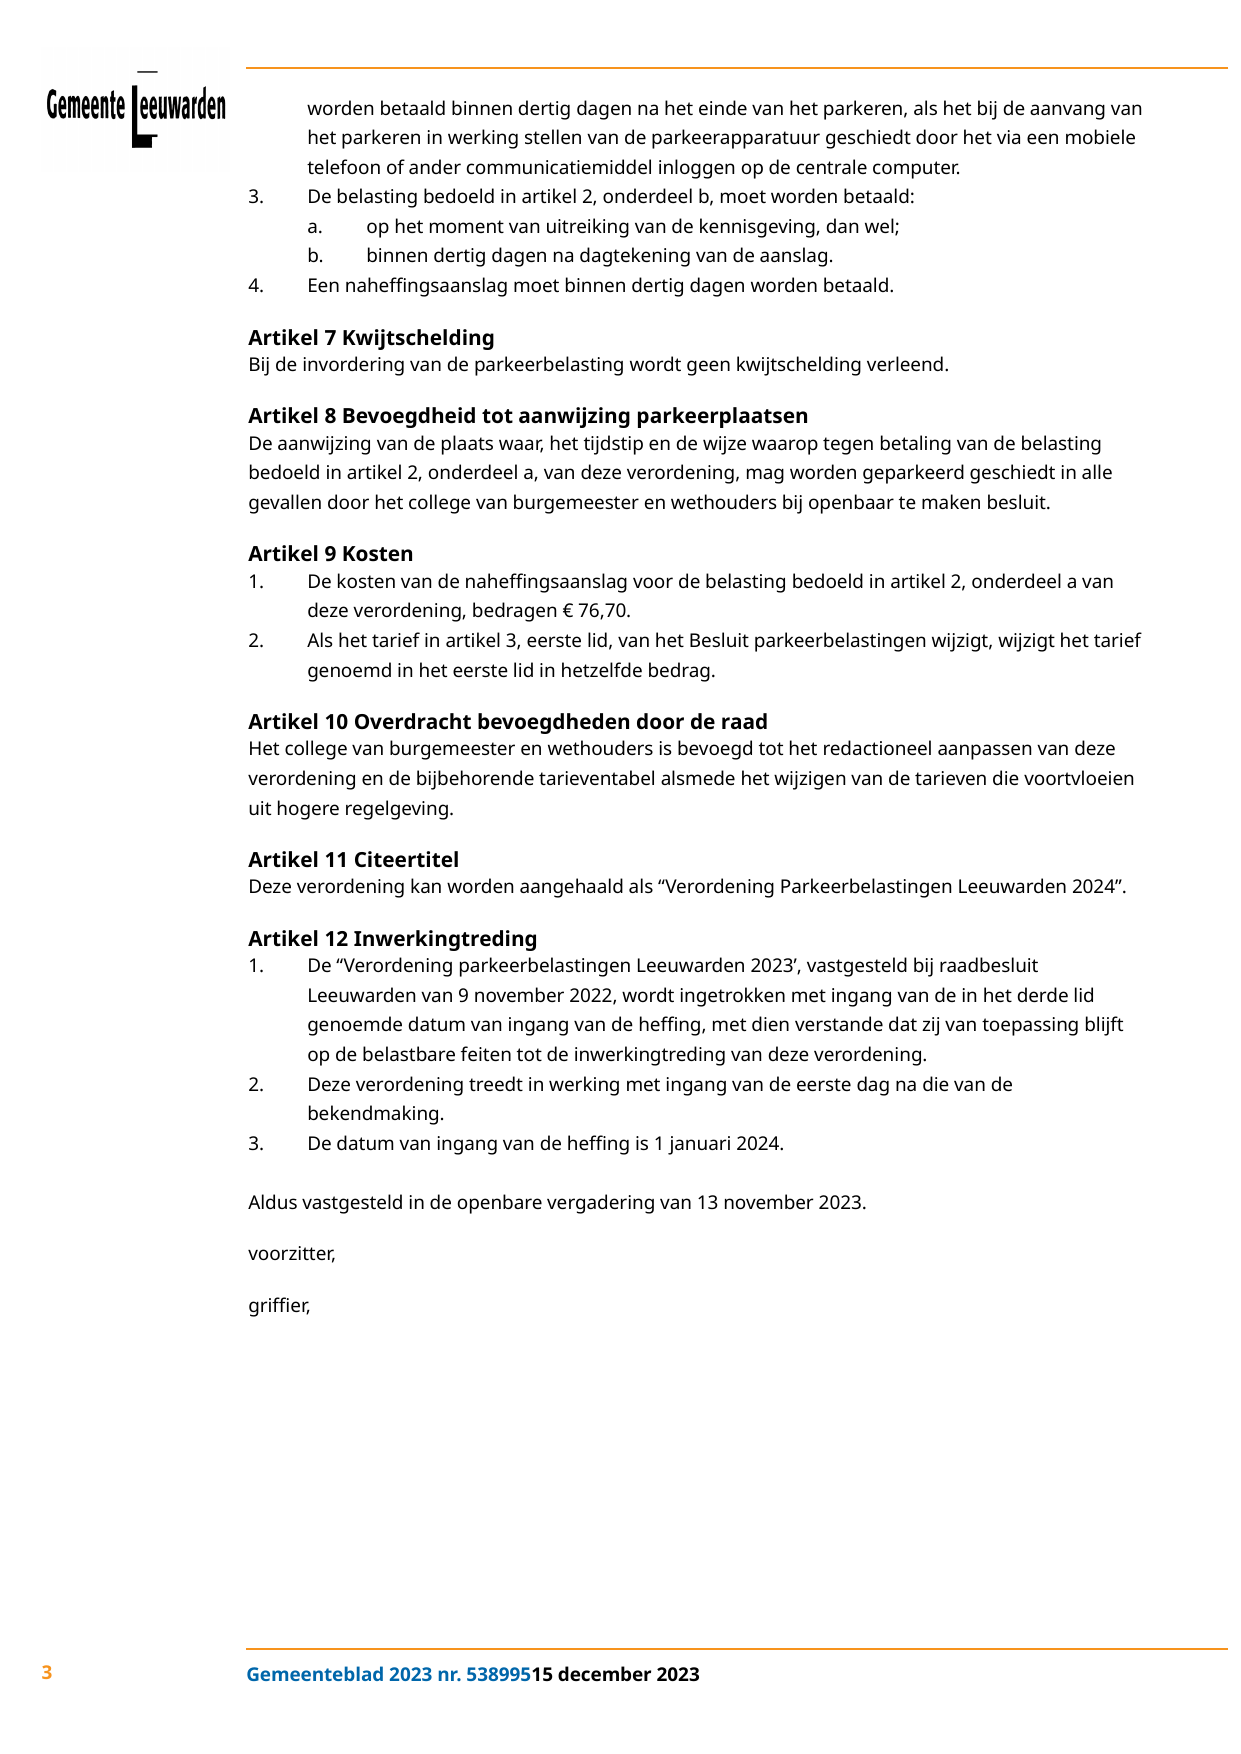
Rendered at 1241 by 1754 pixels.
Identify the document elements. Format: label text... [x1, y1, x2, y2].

text Artikel 7 Kwijtschelding [248, 323, 1152, 351]
list De kosten van de naheffingsaanslag voor de belasting bedoeld in artikel 2, onderdeel a van deze verordening, bedragen € 76,70. [248, 568, 1152, 623]
text Aldus vastgesteld in de openbare vergadering van 13 november 2023. [248, 1189, 1152, 1215]
text Het college van burgemeester en wethouders is bevoegd tot het redactioneel aanpassen van deze verordening en de bijbehorende tarieventabel alsmede het wijzigen van de tarieven die voortvloeien uit hogere regelgeving. [248, 736, 1152, 821]
list op het moment van uitreiking van de kennisgeving, dan wel; [307, 213, 1152, 239]
text voorzitter, [248, 1241, 1152, 1266]
text Artikel 12 Inwerkingtreding [248, 924, 1152, 952]
list worden betaald binnen dertig dagen na het einde van het parkeren, als het bij de aanvang van het parkeren in werking stellen van de parkeerapparatuur geschiedt door het via een mobiele telefoon of ander communicatiemiddel inloggen op de centrale computer. [248, 95, 1152, 180]
text Artikel 10 Overdracht bevoegdheden door de raad [248, 707, 1152, 736]
list Een naheffingsaanslag moet binnen dertig dagen worden betaald. [248, 272, 1152, 298]
text Artikel 9 Kosten [248, 539, 1152, 568]
list De belasting bedoeld in artikel 2, onderdeel b, moet worden betaald: [248, 183, 1152, 209]
text De aanwijzing van de plaats waar, het tijdstip en de wijze waarop tegen betaling van de belasting bedoeld in artikel 2, onderdeel a, van deze verordening, mag worden geparkeerd geschiedt in alle gevallen door het college van burgemeester en wethouders bij openbaar te maken besluit. [248, 430, 1152, 515]
text Deze verordening kan worden aangehaald als “Verordening Parkeerbelastingen Leeuwarden 2024”. [248, 874, 1152, 899]
text Artikel 8 Bevoegdheid tot aanwijzing parkeerplaatsen [248, 402, 1152, 430]
text Artikel 11 Citeertitel [248, 845, 1152, 874]
list De “Verordening parkeerbelastingen Leeuwarden 2023’, vastgesteld bij raadbesluit Leeuwarden van 9 november 2022, wordt ingetrokken met ingang van de in het derde lid genoemde datum van ingang van de heffing, met dien verstande dat zij van toepassing blijft op de belastbare feiten tot de inwerkingtreding van deze verordening. [248, 952, 1152, 1067]
list Als het tarief in artikel 3, eerste lid, van het Besluit parkeerbelastingen wijzigt, wijzigt het tarief genoemd in het eerste lid in hetzelfde bedrag. [248, 627, 1152, 682]
list binnen dertig dagen na dagtekening van de aanslag. [307, 243, 1152, 268]
picture [41, 47, 231, 172]
list De datum van ingang van de heffing is 1 januari 2024. [248, 1130, 1152, 1156]
text Bij de invordering van de parkeerbelasting wordt geen kwijtschelding verleend. [248, 351, 1152, 377]
list Deze verordening treedt in werking met ingang van de eerste dag na die van de bekendmaking. [248, 1071, 1152, 1126]
text griffier, [248, 1292, 1152, 1318]
